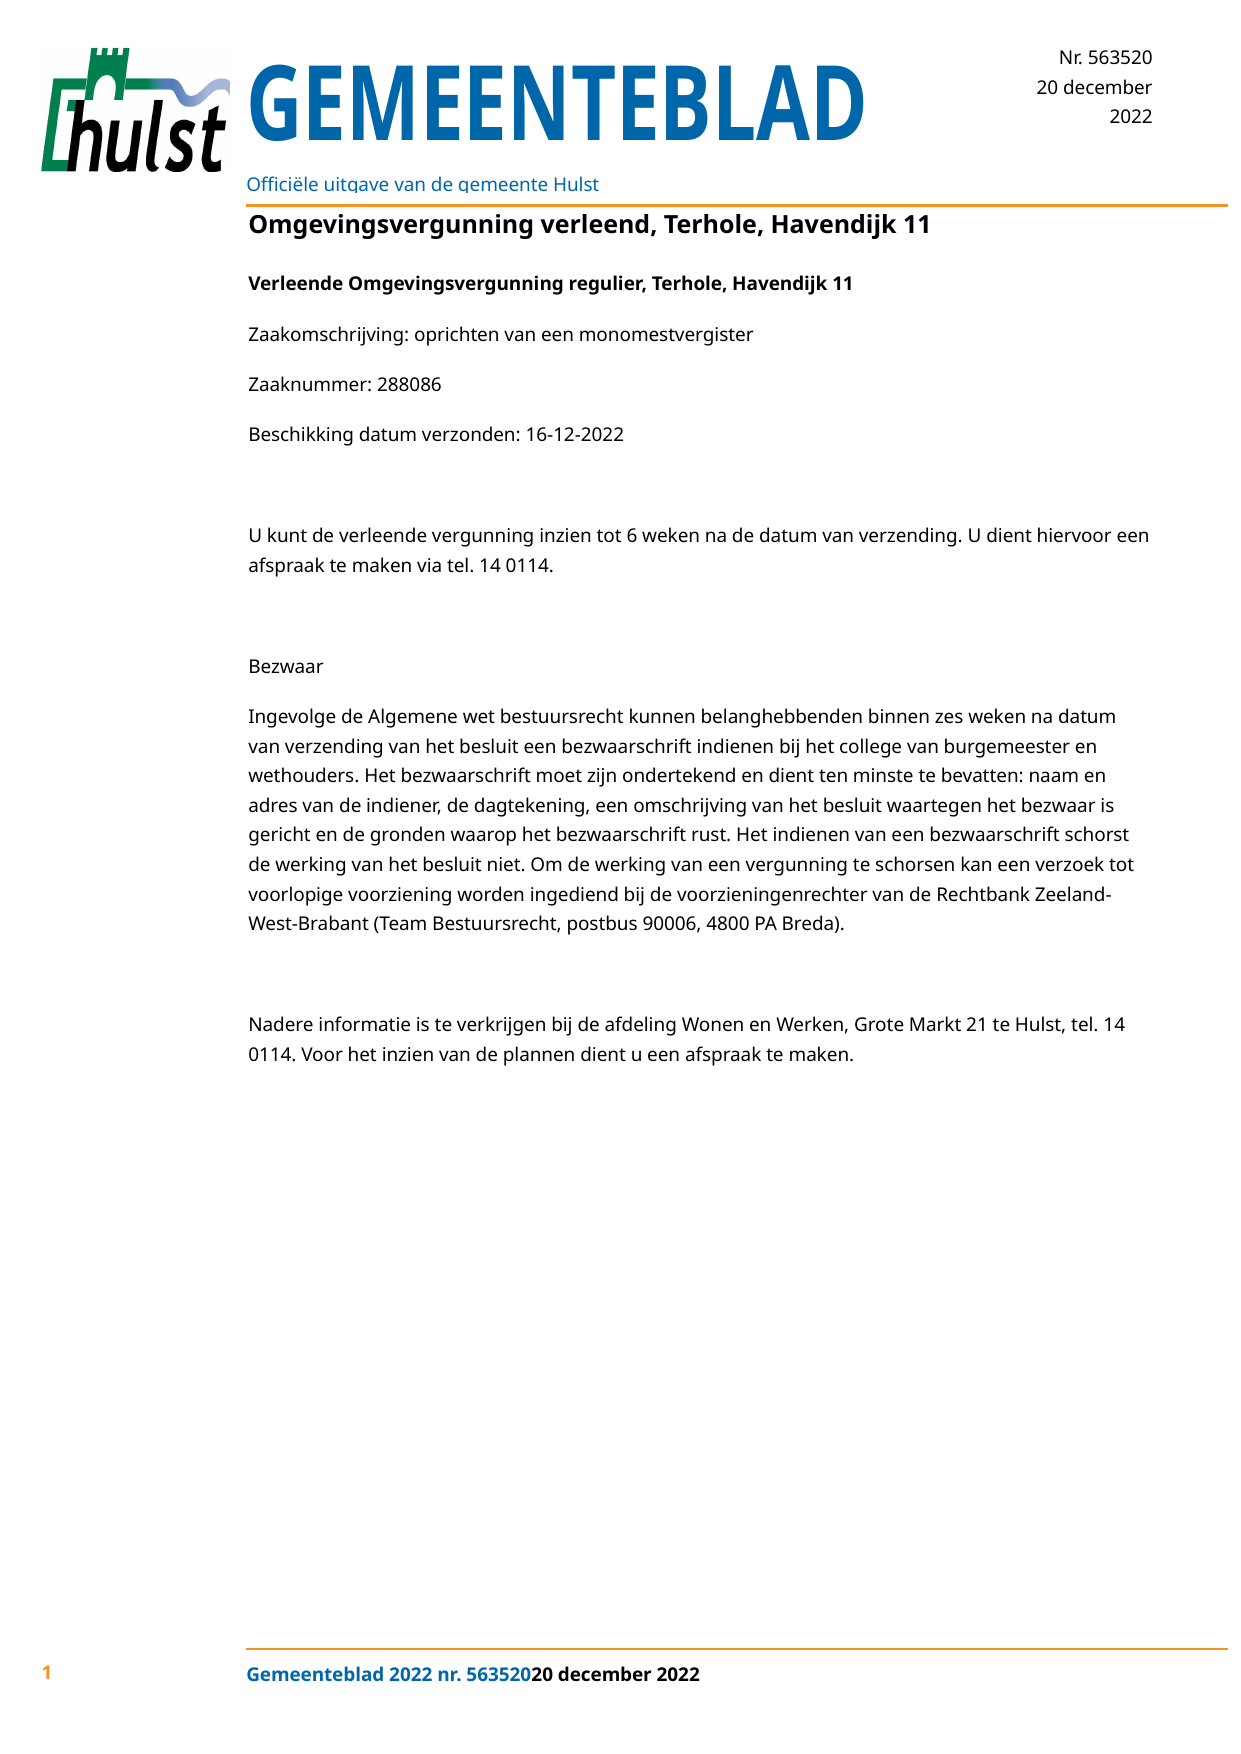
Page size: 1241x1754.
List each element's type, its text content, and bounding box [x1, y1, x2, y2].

text U kunt de verleende vergunning inzien tot 6 weken na de datum van verzending. U dient hiervoor een afspraak te maken via tel. 14 0114. [248, 522, 1152, 578]
text Zaakomschrijving: oprichten van een monomestvergister [248, 321, 1152, 346]
text Zaaknummer: 288086 [248, 371, 1152, 397]
text Nadere informatie is te verkrijgen bij de afdeling Wonen en Werken, Grote Markt 21 te Hulst, tel. 14 0114. Voor het inzien van de plannen dient u een afspraak te maken. [248, 1011, 1152, 1066]
text Verleende Omgevingsvergunning regulier, Terhole, Havendijk 11 [248, 270, 1152, 296]
text Ingevolge de Algemene wet bestuursrecht kunnen belanghebbenden binnen zes weken na datum van verzending van het besluit een bezwaarschrift indienen bij het college van burgemeester en wethouders. Het bezwaarschrift moet zijn ondertekend en dient ten minste te bevatten: naam en adres van de indiener, de dagtekening, een omschrijving van het besluit waartegen het bezwaar is gericht en de gronden waarop het bezwaarschrift rust. Het indienen van een bezwaarschrift schorst de werking van het besluit niet. Om de werking van een vergunning te schorsen kan een verzoek tot voorlopige voorziening worden ingediend bij de voorzieningenrechter van de Rechtbank Zeeland-West-Brabant (Team Bestuursrecht, postbus 90006, 4800 PA Breda). [248, 703, 1152, 936]
text Omgevingsvergunning verleend, Terhole, Havendijk 11 [248, 207, 1152, 241]
picture [41, 47, 231, 172]
text Bezwaar [248, 653, 1152, 678]
text Beschikking datum verzonden: 16-12-2022 [248, 422, 1152, 447]
